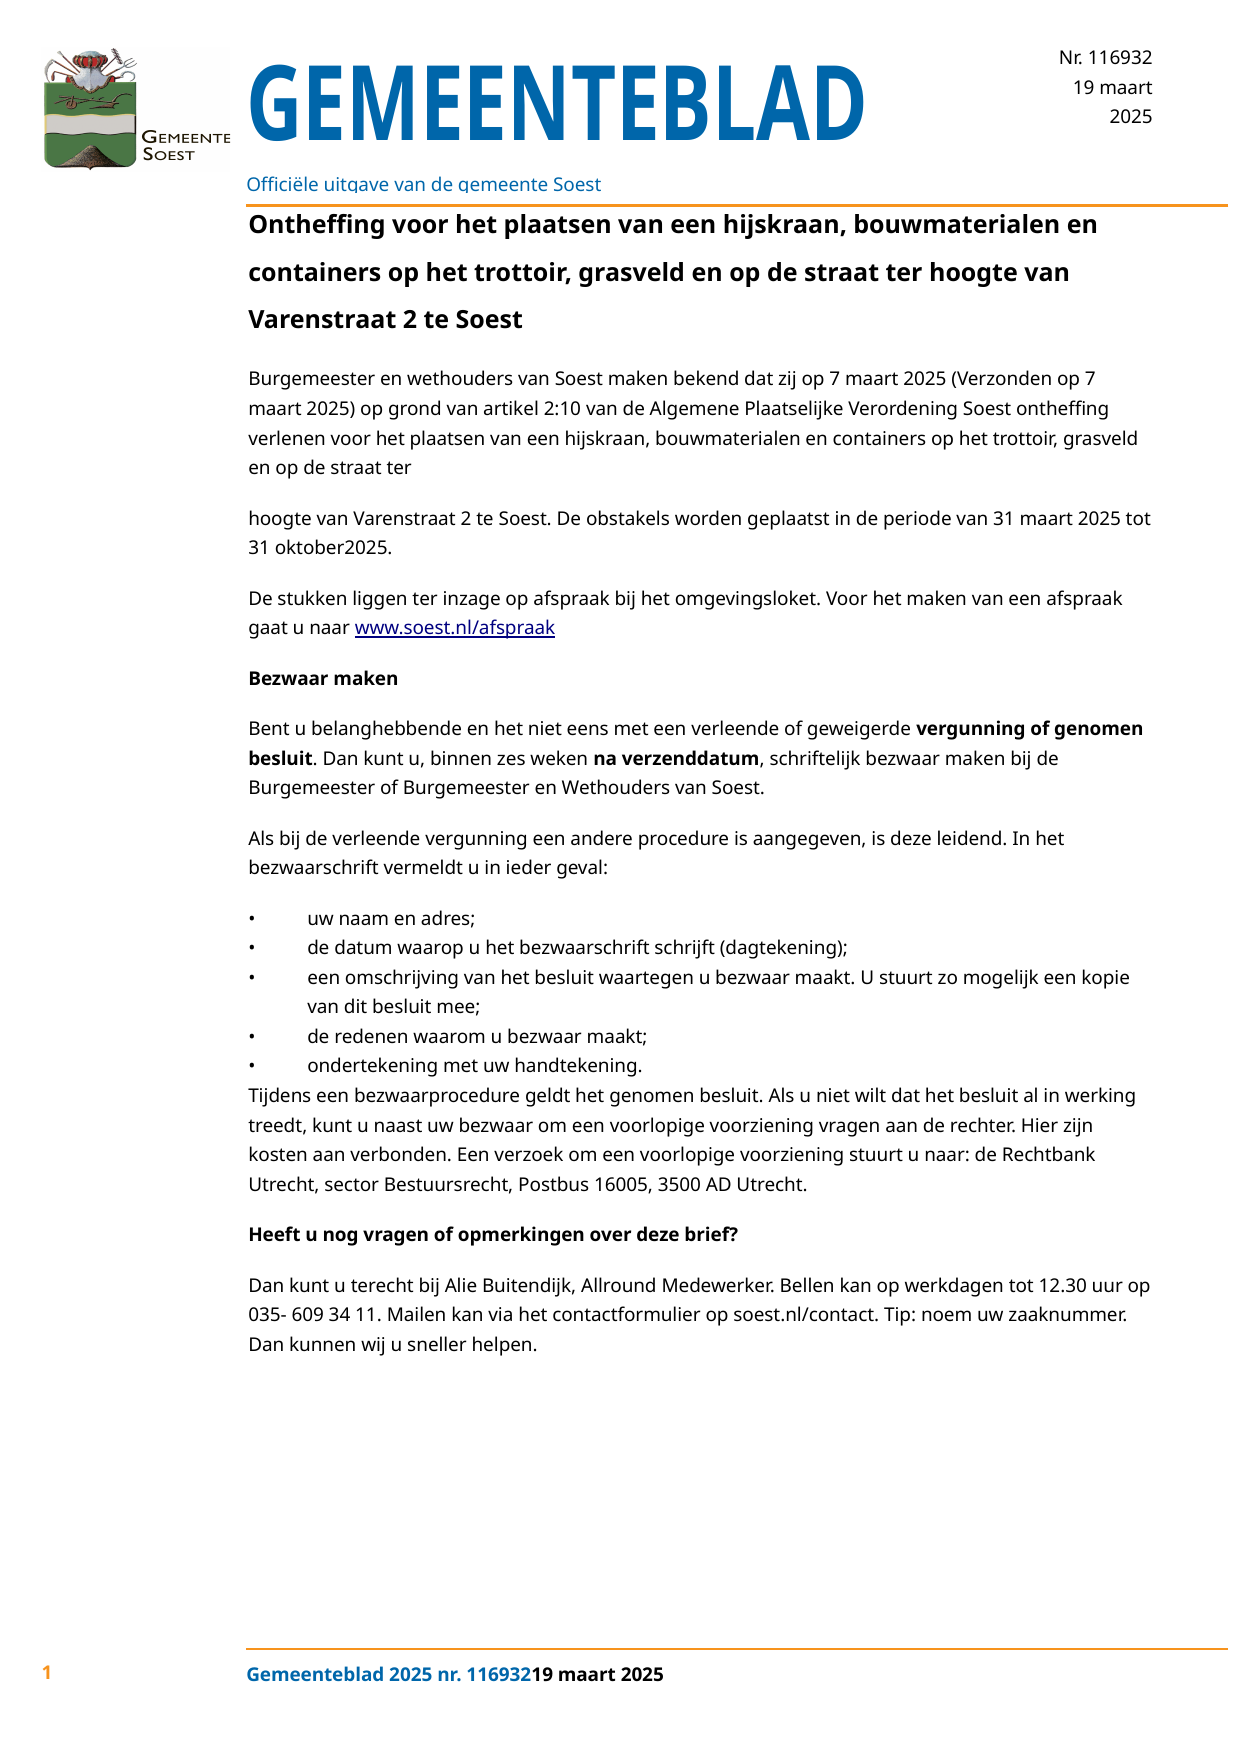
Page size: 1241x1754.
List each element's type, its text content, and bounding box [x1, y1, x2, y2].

text Als bij de verleende vergunning een andere procedure is aangegeven, is deze leidend. In het bezwaarschrift vermeldt u in ieder geval: [248, 825, 1152, 880]
text Tijdens een bezwaarprocedure geldt het genomen besluit. Als u niet wilt dat het besluit al in werking treedt, kunt u naast uw bezwaar om een voorlopige voorziening vragen aan de rechter. Hier zijn kosten aan verbonden. Een verzoek om een voorlopige voorziening stuurt u naar: de Rechtbank Utrecht, sector Bestuursrecht, Postbus 16005, 3500 AD Utrecht. [248, 1082, 1152, 1197]
text Heeft u nog vragen of opmerkingen over deze brief? [248, 1221, 1152, 1247]
text Bezwaar maken [248, 665, 1152, 690]
text Burgemeester en wethouders van Soest maken bekend dat zij op 7 maart 2025 (Verzonden op 7 maart 2025) op grond van artikel 2:10 van de Algemene Plaatselijke Verordening Soest ontheffing verlenen voor het plaatsen van een hijskraan, bouwmaterialen en containers op het trottoir, grasveld en op de straat ter [248, 366, 1152, 480]
list een omschrijving van het besluit waartegen u bezwaar maakt. U stuurt zo mogelijk een kopie van dit besluit mee; [248, 964, 1152, 1019]
picture [41, 47, 231, 172]
list de redenen waarom u bezwaar maakt; [248, 1023, 1152, 1049]
text hoogte van Varenstraat 2 te Soest. De obstakels worden geplaatst in de periode van 31 maart 2025 tot 31 oktober2025. [248, 505, 1152, 560]
list uw naam en adres; [248, 905, 1152, 930]
text Dan kunt u terecht bij Alie Buitendijk, Allround Medewerker. Bellen kan op werkdagen tot 12.30 uur op 035- 609 34 11. Mailen kan via het contactformulier op soest.nl/contact. Tip: noem uw zaaknummer. Dan kunnen wij u sneller helpen. [248, 1272, 1152, 1357]
text De stukken liggen ter inzage op afspraak bij het omgevingsloket. Voor het maken van een afspraak gaat u naar www.soest.nl/afspraak [248, 585, 1152, 640]
text Ontheffing voor het plaatsen van een hijskraan, bouwmaterialen en containers op het trottoir, grasveld en op de straat ter hoogte van Varenstraat 2 te Soest [248, 207, 1152, 336]
list ondertekening met uw handtekening. [248, 1053, 1152, 1078]
list de datum waarop u het bezwaarschrift schrijft (dagtekening); [248, 934, 1152, 960]
text Bent u belanghebbende en het niet eens met een verleende of geweigerde vergunning of genomen besluit. Dan kunt u, binnen zes weken na verzenddatum, schriftelijk bezwaar maken bij de Burgemeester of Burgemeester en Wethouders van Soest. [248, 715, 1152, 800]
